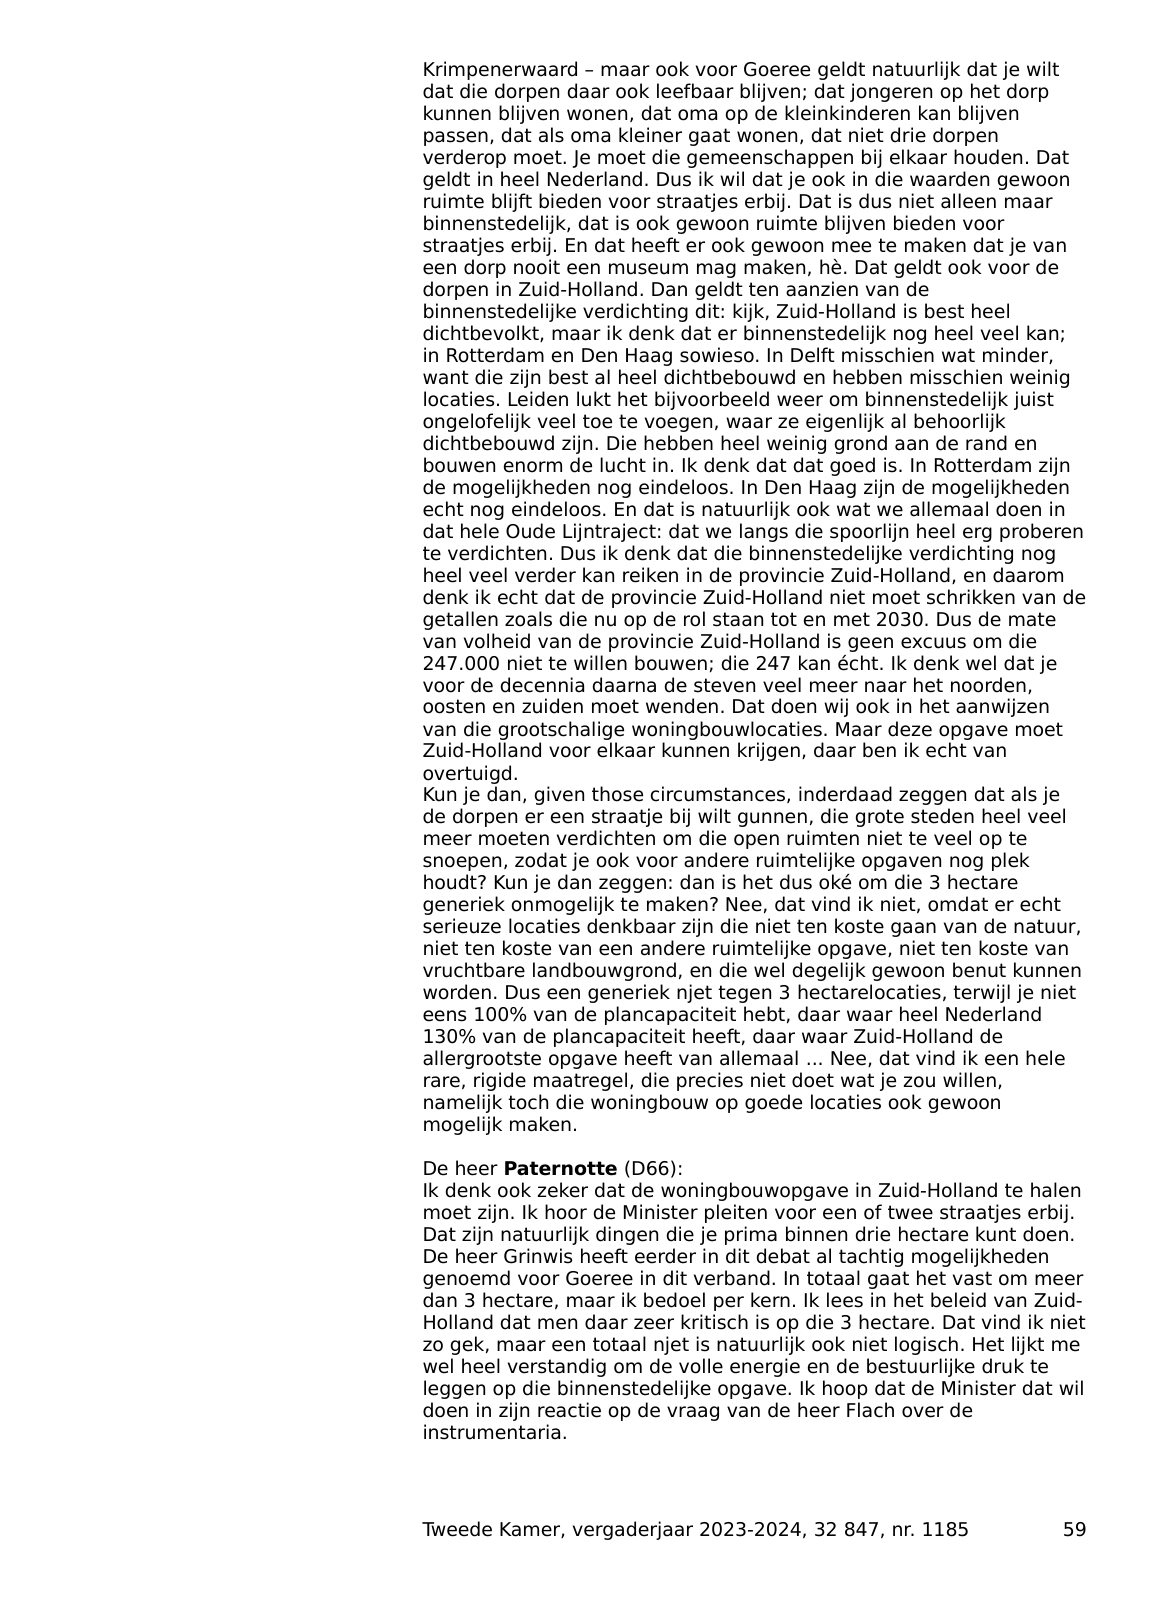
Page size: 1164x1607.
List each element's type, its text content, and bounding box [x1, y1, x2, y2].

text Krimpenerwaard – maar ook voor Goeree geldt natuurlijk dat je wilt dat die dorpen daar ook leefbaar blijven; dat jongeren op het dorp kunnen blijven wonen, dat oma op de kleinkinderen kan blijven passen, dat als oma kleiner gaat wonen, dat niet drie dorpen verderop moet. Je moet die gemeenschappen bij elkaar houden. Dat geldt in heel Nederland. Dus ik wil dat je ook in die waarden gewoon ruimte blijft bieden voor straatjes erbij. Dat is dus niet alleen maar binnenstedelijk, dat is ook gewoon ruimte blijven bieden voor straatjes erbij. En dat heeft er ook gewoon mee te maken dat je van een dorp nooit een museum mag maken, hè. Dat geldt ook voor de dorpen in Zuid-Holland. Dan geldt ten aanzien van de binnenstedelijke verdichting dit: kijk, Zuid-Holland is best heel dichtbevolkt, maar ik denk dat er binnenstedelijk nog heel veel kan; in Rotterdam en Den Haag sowieso. In Delft misschien wat minder, want die zijn best al heel dichtbebouwd en hebben misschien weinig locaties. Leiden lukt het bijvoorbeeld weer om binnenstedelijk juist ongelofelijk veel toe te voegen, waar ze eigenlijk al behoorlijk dichtbebouwd zijn. Die hebben heel weinig grond aan de rand en bouwen enorm de lucht in. Ik denk dat dat goed is. In Rotterdam zijn de mogelijkheden nog eindeloos. In Den Haag zijn de mogelijkheden echt nog eindeloos. En dat is natuurlijk ook wat we allemaal doen in dat hele Oude Lijntraject: dat we langs die spoorlijn heel erg proberen te verdichten. Dus ik denk dat die binnenstedelijke verdichting nog heel veel verder kan reiken in de provincie Zuid-Holland, en daarom denk ik echt dat de provincie Zuid-Holland niet moet schrikken van de getallen zoals die nu op de rol staan tot en met 2030. Dus de mate van volheid van de provincie Zuid-Holland is geen excuus om die 247.000 niet te willen bouwen; die 247 kan écht. Ik denk wel dat je voor de decennia daarna de steven veel meer naar het noorden, oosten en zuiden moet wenden. Dat doen wij ook in het aanwijzen van die grootschalige woningbouwlocaties. Maar deze opgave moet Zuid-Holland voor elkaar kunnen krijgen, daar ben ik echt van overtuigd. [422, 59, 1087, 784]
text De heer Paternotte (D66): [422, 1158, 1087, 1180]
text Kun je dan, given those circumstances, inderdaad zeggen dat als je de dorpen er een straatje bij wilt gunnen, die grote steden heel veel meer moeten verdichten om die open ruimten niet te veel op te snoepen, zodat je ook voor andere ruimtelijke opgaven nog plek houdt? Kun je dan zeggen: dan is het dus oké om die 3 hectare generiek onmogelijk te maken? Nee, dat vind ik niet, omdat er echt serieuze locaties denkbaar zijn die niet ten koste gaan van de natuur, niet ten koste van een andere ruimtelijke opgave, niet ten koste van vruchtbare landbouwgrond, en die wel degelijk gewoon benut kunnen worden. Dus een generiek njet tegen 3 hectarelocaties, terwijl je niet eens 100% van de plancapaciteit hebt, daar waar heel Nederland 130% van de plancapaciteit heeft, daar waar Zuid-Holland de allergrootste opgave heeft van allemaal ... Nee, dat vind ik een hele rare, rigide maatregel, die precies niet doet wat je zou willen, namelijk toch die woningbouw op goede locaties ook gewoon mogelijk maken. [422, 784, 1087, 1136]
text Ik denk ook zeker dat de woningbouwopgave in Zuid-Holland te halen moet zijn. Ik hoor de Minister pleiten voor een of twee straatjes erbij. Dat zijn natuurlijk dingen die je prima binnen drie hectare kunt doen. De heer Grinwis heeft eerder in dit debat al tachtig mogelijkheden genoemd voor Goeree in dit verband. In totaal gaat het vast om meer dan 3 hectare, maar ik bedoel per kern. Ik lees in het beleid van Zuid-Holland dat men daar zeer kritisch is op die 3 hectare. Dat vind ik niet zo gek, maar een totaal njet is natuurlijk ook niet logisch. Het lijkt me wel heel verstandig om de volle energie en de bestuurlijke druk te leggen op die binnenstedelijke opgave. Ik hoop dat de Minister dat wil doen in zijn reactie op de vraag van de heer Flach over de instrumentaria. [422, 1180, 1087, 1444]
